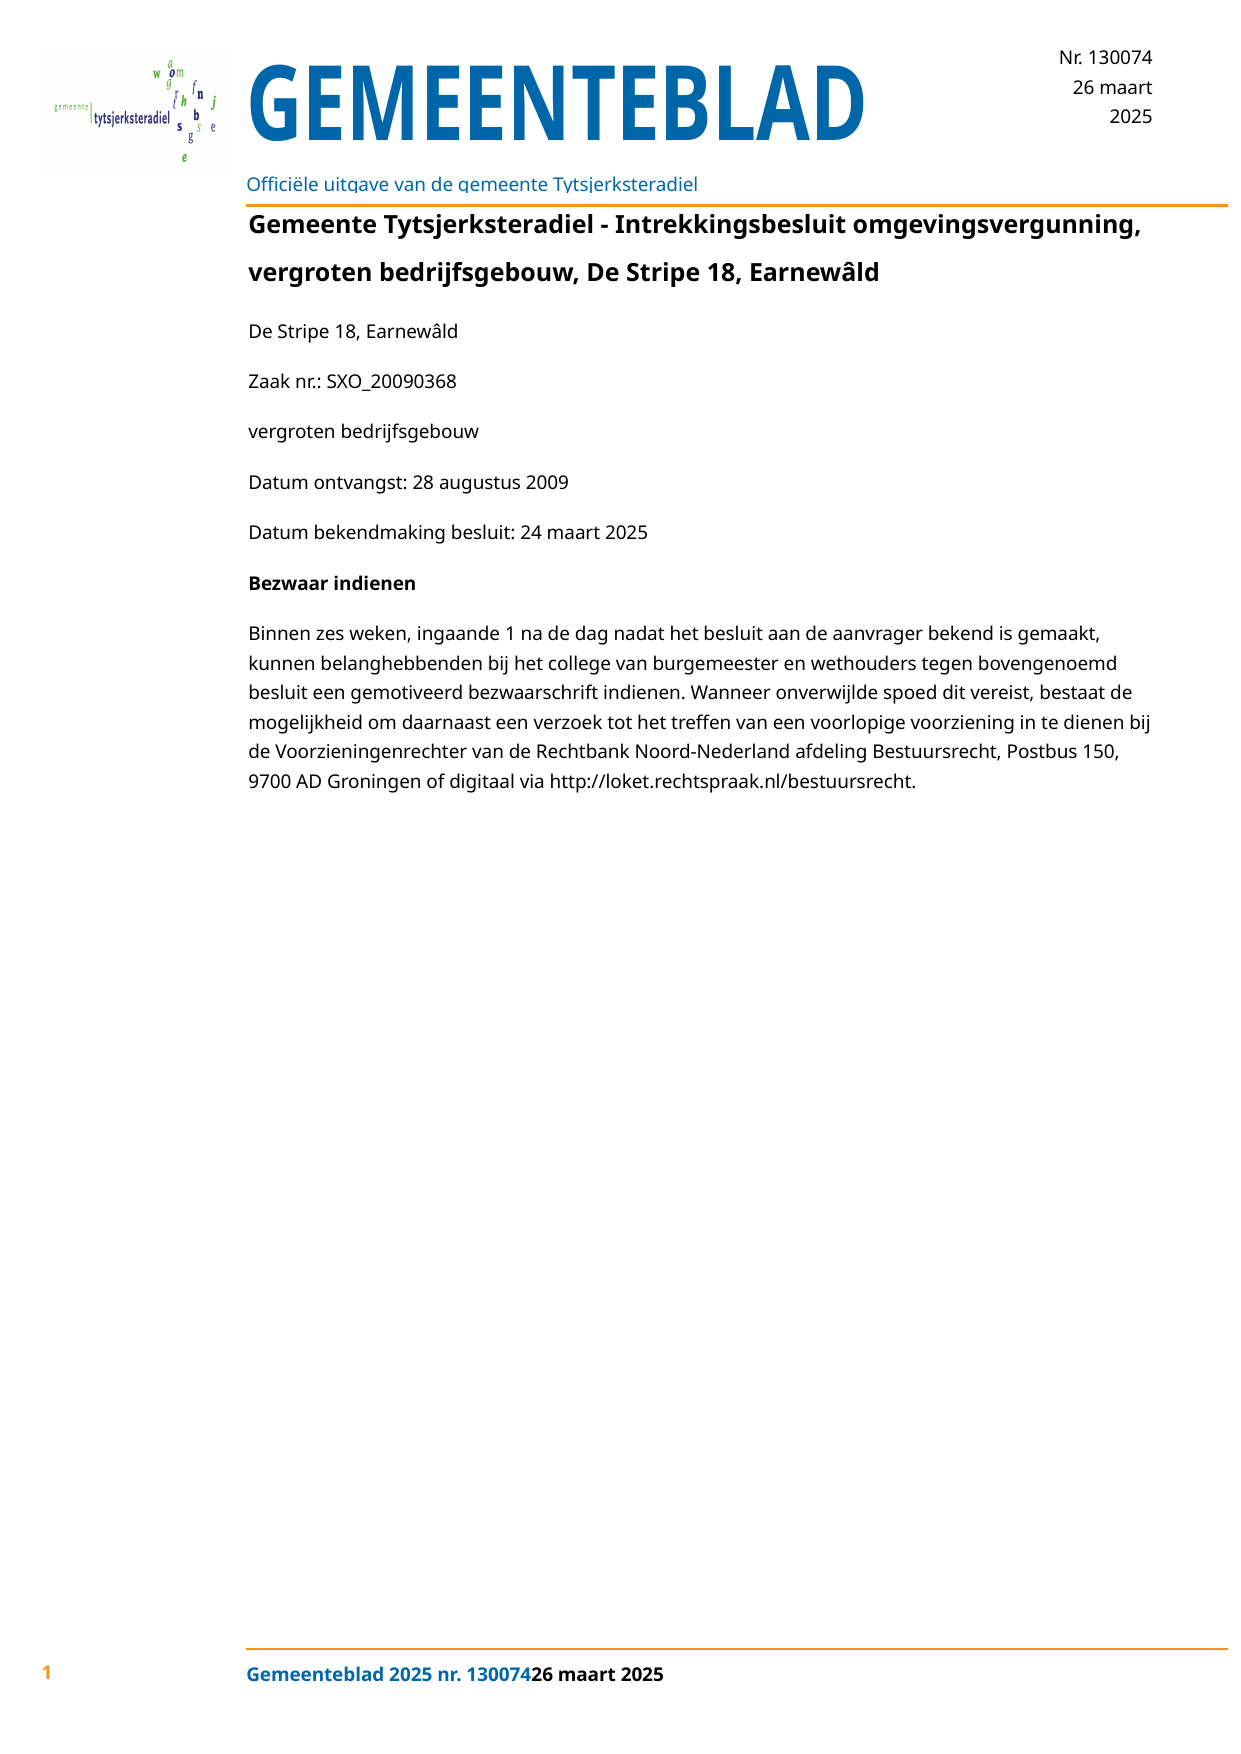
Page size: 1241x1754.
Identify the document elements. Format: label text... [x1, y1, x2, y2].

text Datum ontvangst: 28 augustus 2009 [248, 469, 1152, 495]
text vergroten bedrijfsgebouw [248, 419, 1152, 444]
text Binnen zes weken, ingaande 1 na de dag nadat het besluit aan de aanvrager bekend is gemaakt, kunnen belanghebbenden bij het college van burgemeester en wethouders tegen bovengenoemd besluit een gemotiveerd bezwaarschrift indienen. Wanneer onverwijlde spoed dit vereist, bestaat de mogelijkheid om daarnaast een verzoek tot het treffen van een voorlopige voorziening in te dienen bij de Voorzieningenrechter van de Rechtbank Noord-Nederland afdeling Bestuursrecht, Postbus 150, 9700 AD Groningen of digitaal via http://loket.rechtspraak.nl/bestuursrecht. [248, 620, 1152, 794]
text Datum bekendmaking besluit: 24 maart 2025 [248, 519, 1152, 545]
text Zaak nr.: SXO_20090368 [248, 368, 1152, 394]
text Gemeente Tytsjerksteradiel - Intrekkingsbesluit omgevingsvergunning, vergroten bedrijfsgebouw, De Stripe 18, Earnewâld [248, 207, 1152, 288]
text Bezwaar indienen [248, 570, 1152, 596]
text De Stripe 18, Earnewâld [248, 318, 1152, 344]
picture [41, 47, 231, 172]
